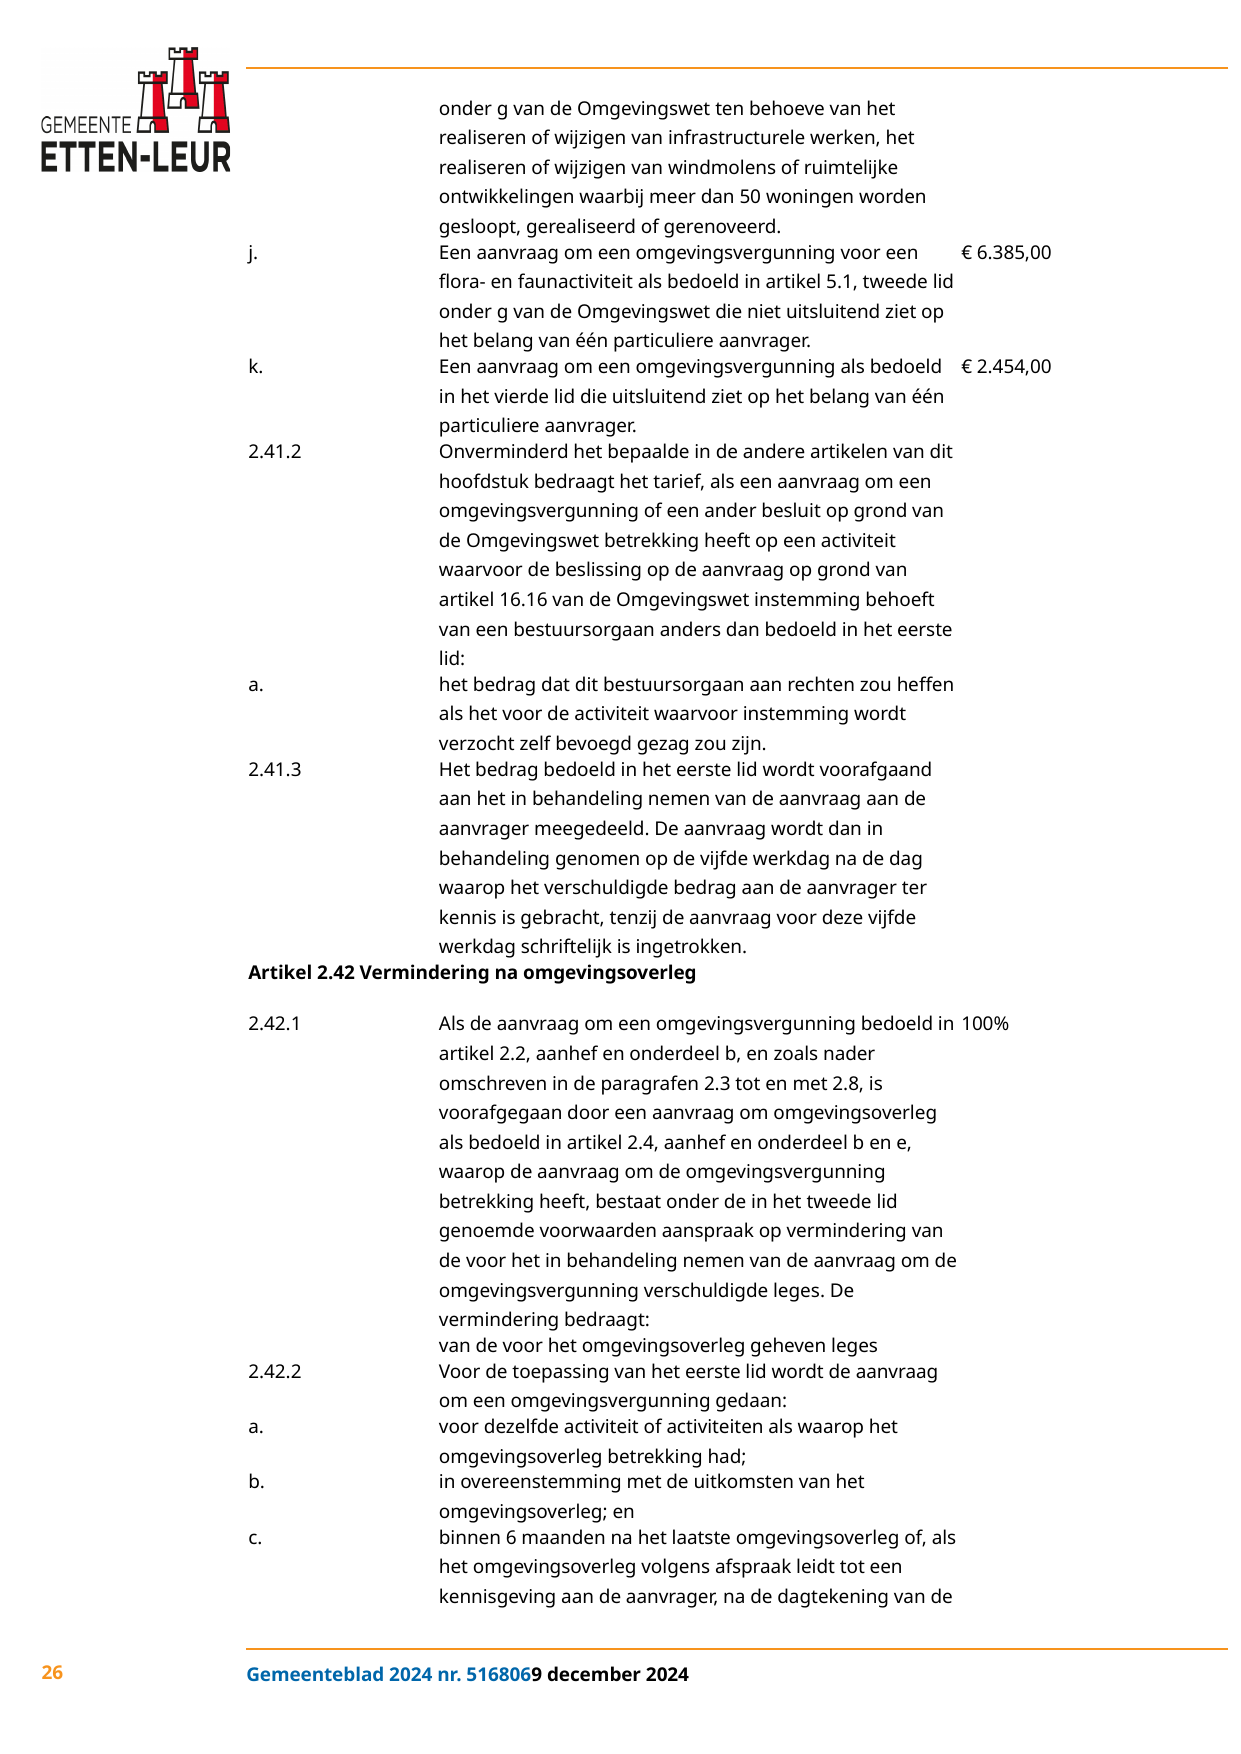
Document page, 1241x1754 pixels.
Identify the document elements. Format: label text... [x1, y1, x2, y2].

table_cell j. [248, 239, 439, 353]
table_cell 2.41.3 [248, 756, 439, 959]
table_cell [961, 985, 1152, 1011]
table_cell [961, 1524, 1152, 1609]
table_cell van de voor het omgevingsoverleg geheven leges [439, 1332, 961, 1358]
table_cell a. [248, 1413, 439, 1468]
table_cell binnen 6 maanden na het laatste omgevingsoverleg of, als het omgevingsoverleg volgens afspraak leidt tot een kennisgeving aan de aanvrager, na de dagtekening van de [439, 1524, 961, 1609]
table_cell [961, 671, 1152, 756]
table_cell [961, 1413, 1152, 1468]
table_cell [961, 1469, 1152, 1524]
table_cell 2.42.2 [248, 1358, 439, 1413]
table_cell [961, 1358, 1152, 1413]
table_cell [961, 756, 1152, 959]
table_cell c. [248, 1524, 439, 1609]
table_cell € 6.385,00 [961, 239, 1152, 353]
table_cell Artikel 2.42 Vermindering na omgevingsoverleg [248, 959, 1152, 985]
table_cell [961, 95, 1152, 239]
table_cell 2.41.2 [248, 438, 439, 671]
table_cell 100% [961, 1011, 1152, 1332]
table_cell Onverminderd het bepaalde in de andere artikelen van dit hoofdstuk bedraagt het tarief, als een aanvraag om een omgevingsvergunning of een ander besluit op grond van de Omgevingswet betrekking heeft op een activiteit waarvoor de beslissing op de aanvraag op grond van artikel 16.16 van de Omgevingswet instemming behoeft van een bestuursorgaan anders dan bedoeld in het eerste lid: [439, 438, 961, 671]
picture [41, 47, 231, 172]
table_cell [961, 1332, 1152, 1358]
table_cell Een aanvraag om een omgevingsvergunning voor een flora- en faunactiviteit als bedoeld in artikel 5.1, tweede lid onder g van de Omgevingswet die niet uitsluitend ziet op het belang van één particuliere aanvrager. [439, 239, 961, 353]
table_cell in overeenstemming met de uitkomsten van het omgevingsoverleg; en [439, 1469, 961, 1524]
table_cell [248, 1332, 439, 1358]
table_cell a. [248, 671, 439, 756]
table_cell 2.42.1 [248, 1011, 439, 1332]
table_cell Als de aanvraag om een omgevingsvergunning bedoeld in artikel 2.2, aanhef en onderdeel b, en zoals nader omschreven in de paragrafen 2.3 tot en met 2.8, is voorafgegaan door een aanvraag om omgevingsoverleg als bedoeld in artikel 2.4, aanhef en onderdeel b en e, waarop de aanvraag om de omgevingsvergunning betrekking heeft, bestaat onder de in het tweede lid genoemde voorwaarden aanspraak op vermindering van de voor het in behandeling nemen van de aanvraag om de omgevingsvergunning verschuldigde leges. De vermindering bedraagt: [439, 1011, 961, 1332]
table_cell [439, 985, 961, 1011]
table_cell [248, 985, 439, 1011]
table_cell b. [248, 1469, 439, 1524]
table_cell het bedrag dat dit bestuursorgaan aan rechten zou heffen als het voor de activiteit waarvoor instemming wordt verzocht zelf bevoegd gezag zou zijn. [439, 671, 961, 756]
table_cell [961, 438, 1152, 671]
table_cell € 2.454,00 [961, 353, 1152, 438]
table_cell [248, 95, 439, 239]
table_cell Het bedrag bedoeld in het eerste lid wordt voorafgaand aan het in behandeling nemen van de aanvraag aan de aanvrager meegedeeld. De aanvraag wordt dan in behandeling genomen op de vijfde werkdag na de dag waarop het verschuldigde bedrag aan de aanvrager ter kennis is gebracht, tenzij de aanvraag voor deze vijfde werkdag schriftelijk is ingetrokken. [439, 756, 961, 959]
table_cell k. [248, 353, 439, 438]
table_cell Een aanvraag om een omgevingsvergunning als bedoeld in het vierde lid die uitsluitend ziet op het belang van één particuliere aanvrager. [439, 353, 961, 438]
table_cell voor dezelfde activiteit of activiteiten als waarop het omgevingsoverleg betrekking had; [439, 1413, 961, 1468]
table_cell onder g van de Omgevingswet ten behoeve van het realiseren of wijzigen van infrastructurele werken, het realiseren of wijzigen van windmolens of ruimtelijke ontwikkelingen waarbij meer dan 50 woningen worden gesloopt, gerealiseerd of gerenoveerd. [439, 95, 961, 239]
table_cell Voor de toepassing van het eerste lid wordt de aanvraag om een omgevingsvergunning gedaan: [439, 1358, 961, 1413]
